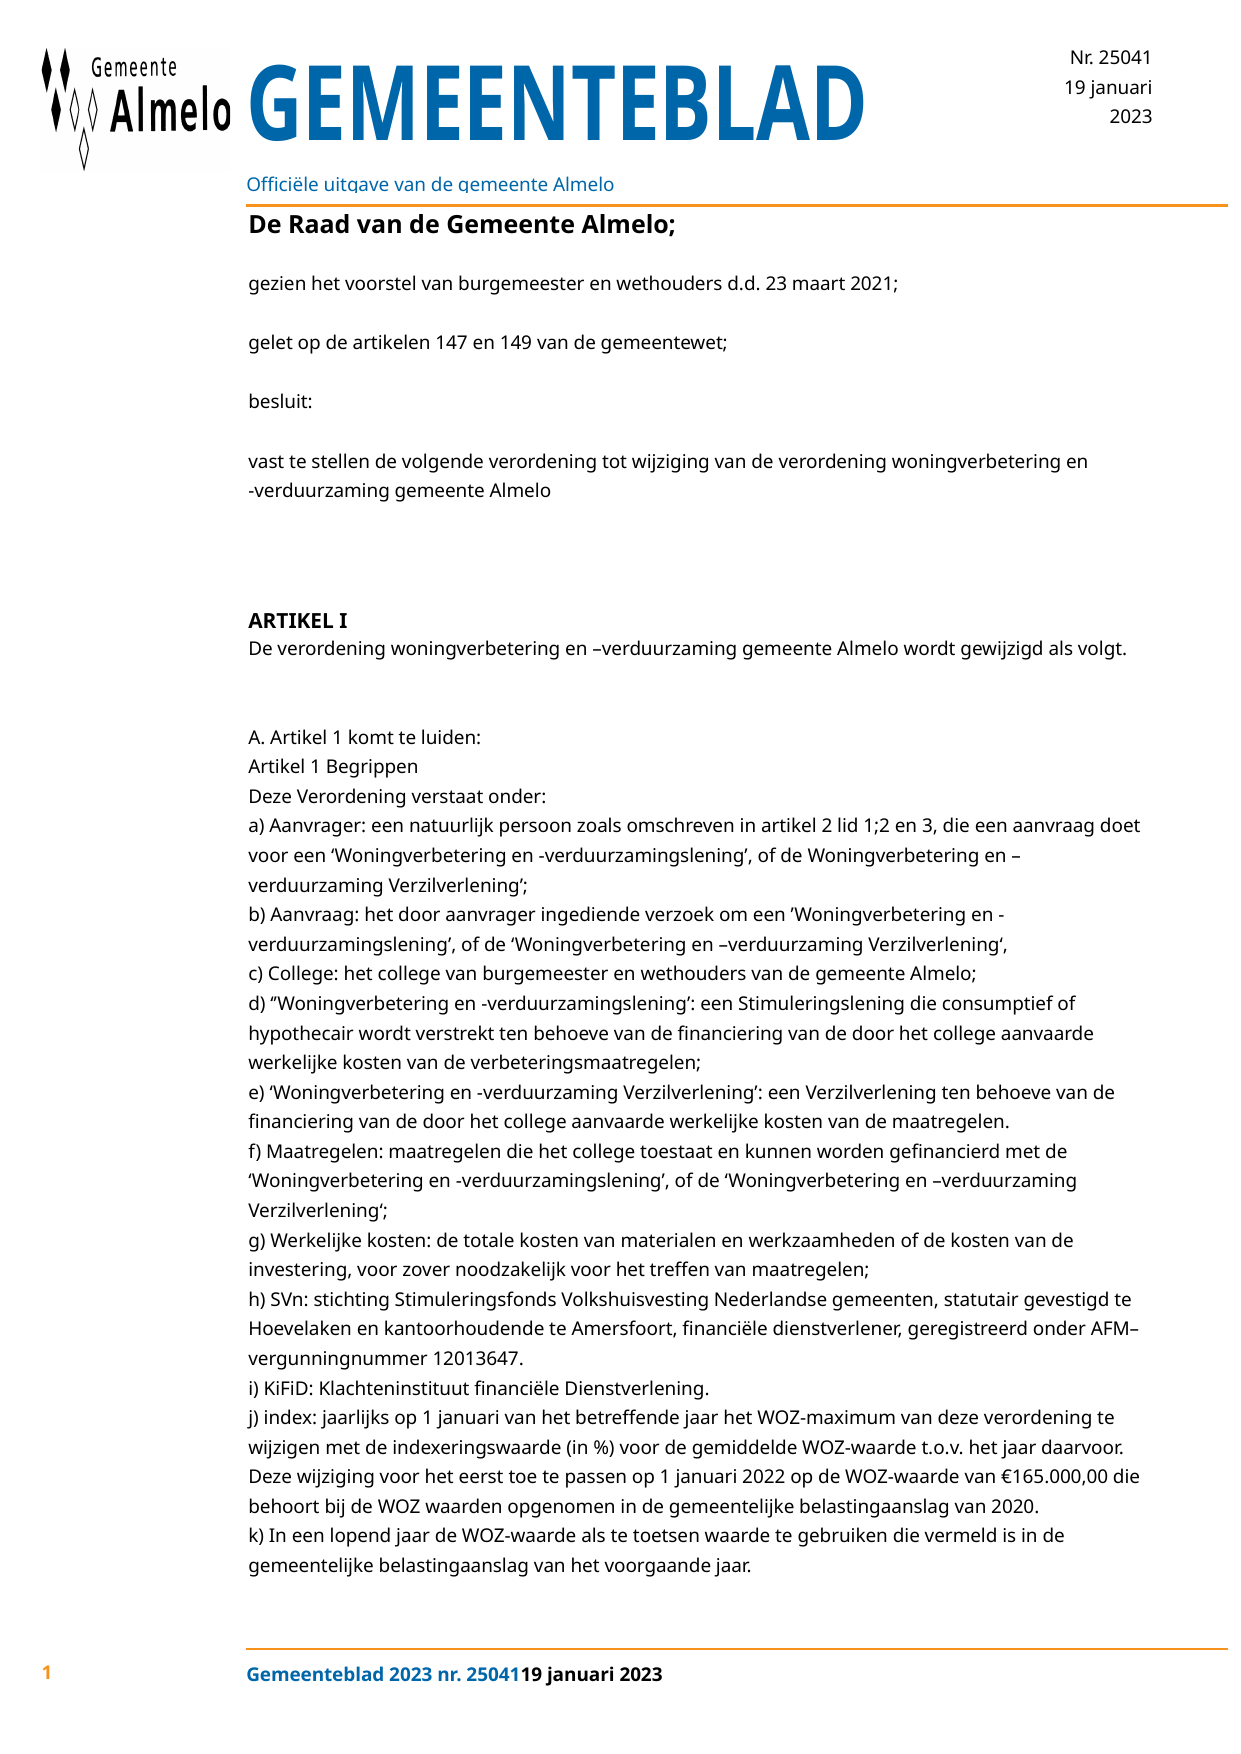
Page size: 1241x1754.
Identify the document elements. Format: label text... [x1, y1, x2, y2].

text j) index: jaarlijks op 1 januari van het betreffende jaar het WOZ-maximum van deze verordening te wijzigen met de indexeringswaarde (in %) voor de gemiddelde WOZ-waarde t.o.v. het jaar daarvoor. Deze wijziging voor het eerst toe te passen op 1 januari 2022 op de WOZ-waarde van €165.000,00 die behoort bij de WOZ waarden opgenomen in de gemeentelijke belastingaanslag van 2020. [248, 1404, 1152, 1519]
text gelet op de artikelen 147 en 149 van de gemeentewet; [248, 329, 1152, 355]
text e) ‘Woningverbetering en -verduurzaming Verzilverlening’: een Verzilverlening ten behoeve van de financiering van de door het college aanvaarde werkelijke kosten van de maatregelen. [248, 1079, 1152, 1134]
text besluit: [248, 389, 1152, 414]
text Artikel 1 Begrippen [248, 753, 1152, 779]
text ARTIKEL I [248, 607, 1152, 635]
text h) SVn: stichting Stimuleringsfonds Volkshuisvesting Nederlandse gemeenten, statutair gevestigd te Hoevelaken en kantoorhoudende te Amersfoort, financiële dienstverlener, geregistreerd onder AFM–vergunningnummer 12013647. [248, 1286, 1152, 1371]
text k) In een lopend jaar de WOZ-waarde als te toetsen waarde te gebruiken die vermeld is in de gemeentelijke belastingaanslag van het voorgaande jaar. [248, 1523, 1152, 1578]
text f) Maatregelen: maatregelen die het college toestaat en kunnen worden gefinancierd met de ‘Woningverbetering en -verduurzamingslening’, of de ‘Woningverbetering en –verduurzaming Verzilverlening‘; [248, 1138, 1152, 1223]
text d) ‘’Woningverbetering en -verduurzamingslening’: een Stimuleringslening die consumptief of hypothecair wordt verstrekt ten behoeve van de financiering van de door het college aanvaarde werkelijke kosten van de verbeteringsmaatregelen; [248, 990, 1152, 1075]
picture [41, 47, 231, 172]
text c) College: het college van burgemeester en wethouders van de gemeente Almelo; [248, 961, 1152, 986]
text -verduurzaming gemeente Almelo [248, 477, 1152, 503]
text g) Werkelijke kosten: de totale kosten van materialen en werkzaamheden of de kosten van de investering, voor zover noodzakelijk voor het treffen van maatregelen; [248, 1227, 1152, 1282]
text De Raad van de Gemeente Almelo; [248, 207, 1152, 241]
text a) Aanvrager: een natuurlijk persoon zoals omschreven in artikel 2 lid 1;2 en 3, die een aanvraag doet voor een ‘Woningverbetering en -verduurzamingslening’, of de Woningverbetering en –verduurzaming Verzilverlening’; [248, 813, 1152, 897]
text De verordening woningverbetering en –verduurzaming gemeente Almelo wordt gewijzigd als volgt. [248, 635, 1152, 661]
text b) Aanvraag: het door aanvrager ingediende verzoek om een ’Woningverbetering en -verduurzamingslening’, of de ‘Woningverbetering en –verduurzaming Verzilverlening‘, [248, 901, 1152, 957]
text Deze Verordening verstaat onder: [248, 783, 1152, 809]
text vast te stellen de volgende verordening tot wijziging van de verordening woningverbetering en [248, 448, 1152, 473]
text gezien het voorstel van burgemeester en wethouders d.d. 23 maart 2021; [248, 270, 1152, 296]
text A. Artikel 1 komt te luiden: [248, 724, 1152, 749]
text i) KiFiD: Klachteninstituut financiële Dienstverlening. [248, 1375, 1152, 1400]
